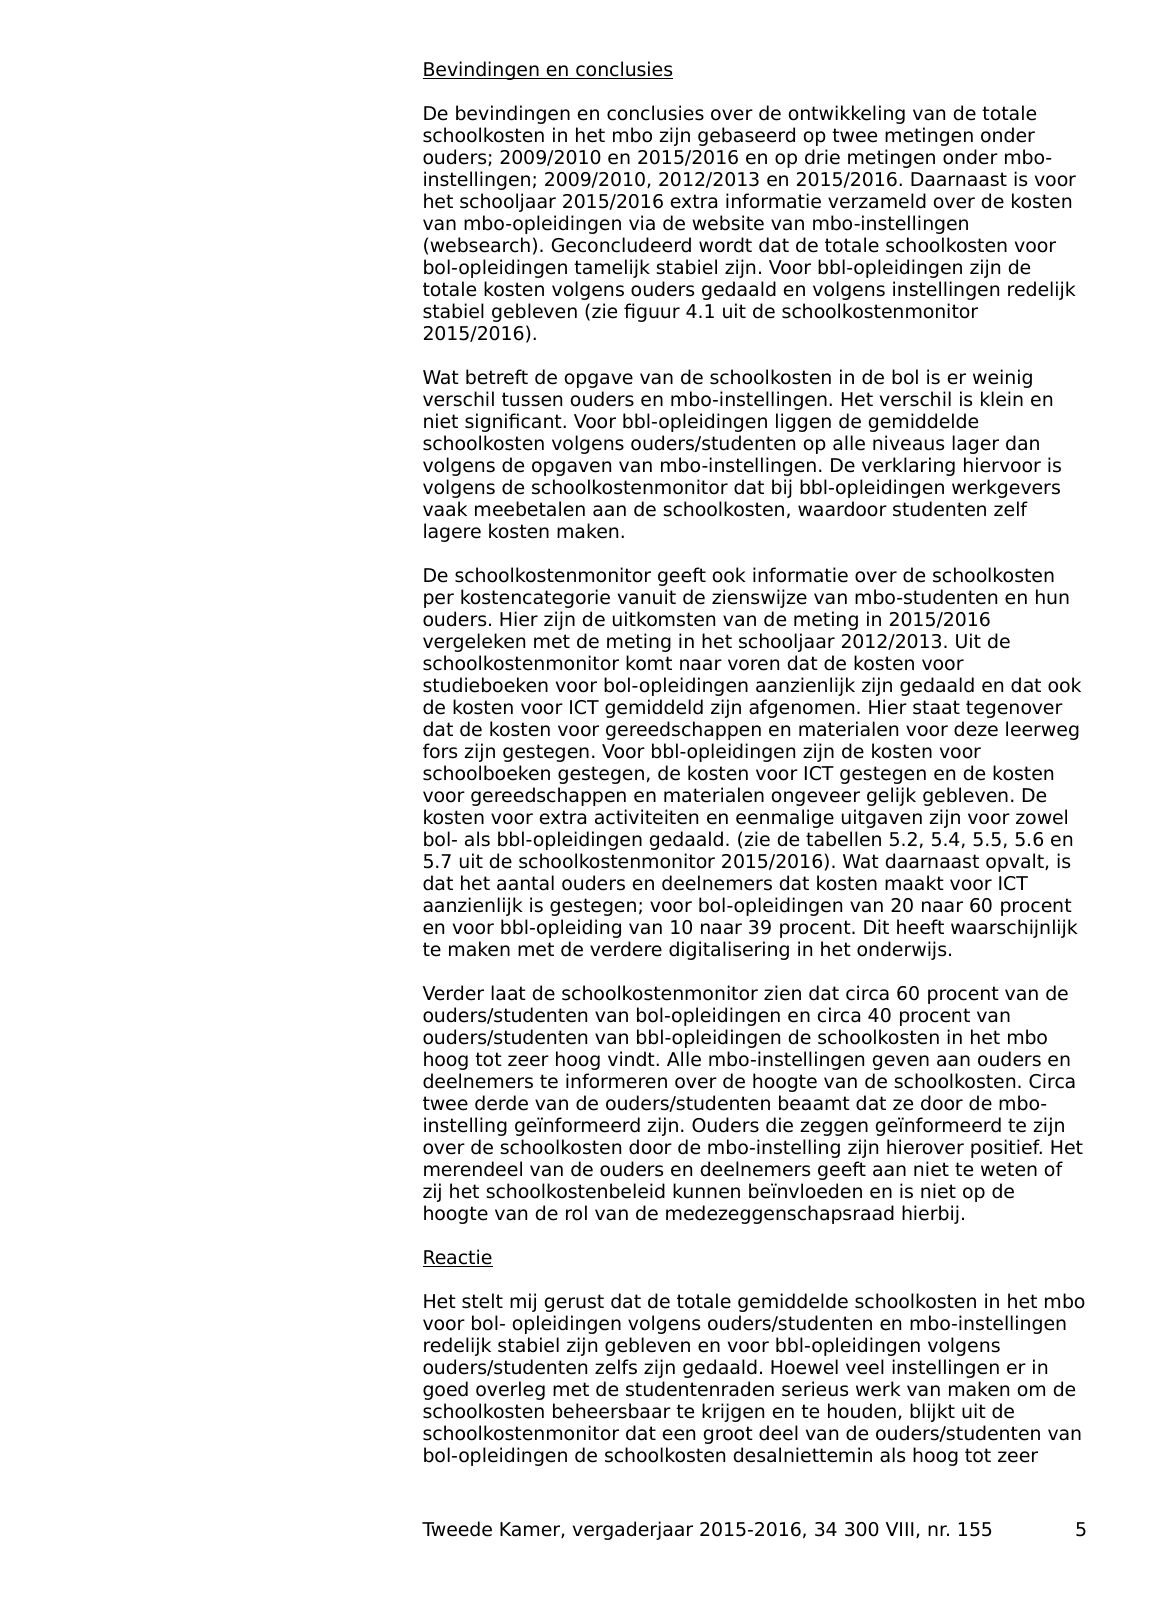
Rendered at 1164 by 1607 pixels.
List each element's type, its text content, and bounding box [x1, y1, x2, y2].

text Het stelt mij gerust dat de totale gemiddelde schoolkosten in het mbo voor bol- opleidingen volgens ouders/studenten en mbo-instellingen redelijk stabiel zijn gebleven en voor bbl-opleidingen volgens ouders/studenten zelfs zijn gedaald. Hoewel veel instellingen er in goed overleg met de studentenraden serieus werk van maken om de schoolkosten beheersbaar te krijgen en te houden, blijkt uit de schoolkostenmonitor dat een groot deel van de ouders/studenten van bol-opleidingen de schoolkosten desalniettemin als hoog tot zeer [422, 1291, 1087, 1467]
subtitle Bevindingen en conclusies [422, 59, 1087, 81]
text De bevindingen en conclusies over de ontwikkeling van de totale schoolkosten in het mbo zijn gebaseerd op twee metingen onder ouders; 2009/2010 en 2015/2016 en op drie metingen onder mbo-instellingen; 2009/2010, 2012/2013 en 2015/2016. Daarnaast is voor het schooljaar 2015/2016 extra informatie verzameld over de kosten van mbo-opleidingen via de website van mbo-instellingen (websearch). Geconcludeerd wordt dat de totale schoolkosten voor bol-opleidingen tamelijk stabiel zijn. Voor bbl-opleidingen zijn de totale kosten volgens ouders gedaald en volgens instellingen redelijk stabiel gebleven (zie figuur 4.1 uit de schoolkostenmonitor 2015/2016). [422, 103, 1087, 345]
text Wat betreft de opgave van de schoolkosten in de bol is er weinig verschil tussen ouders en mbo-instellingen. Het verschil is klein en niet significant. Voor bbl-opleidingen liggen de gemiddelde schoolkosten volgens ouders/studenten op alle niveaus lager dan volgens de opgaven van mbo-instellingen. De verklaring hiervoor is volgens de schoolkostenmonitor dat bij bbl-opleidingen werkgevers vaak meebetalen aan de schoolkosten, waardoor studenten zelf lagere kosten maken. [422, 367, 1087, 543]
subtitle Reactie [422, 1247, 1087, 1269]
text De schoolkostenmonitor geeft ook informatie over de schoolkosten per kostencategorie vanuit de zienswijze van mbo-studenten en hun ouders. Hier zijn de uitkomsten van de meting in 2015/2016 vergeleken met de meting in het schooljaar 2012/2013. Uit de schoolkostenmonitor komt naar voren dat de kosten voor studieboeken voor bol-opleidingen aanzienlijk zijn gedaald en dat ook de kosten voor ICT gemiddeld zijn afgenomen. Hier staat tegenover dat de kosten voor gereedschappen en materialen voor deze leerweg fors zijn gestegen. Voor bbl-opleidingen zijn de kosten voor schoolboeken gestegen, de kosten voor ICT gestegen en de kosten voor gereedschappen en materialen ongeveer gelijk gebleven. De kosten voor extra activiteiten en eenmalige uitgaven zijn voor zowel bol- als bbl-opleidingen gedaald. (zie de tabellen 5.2, 5.4, 5.5, 5.6 en 5.7 uit de schoolkostenmonitor 2015/2016). Wat daarnaast opvalt, is dat het aantal ouders en deelnemers dat kosten maakt voor ICT aanzienlijk is gestegen; voor bol-opleidingen van 20 naar 60 procent en voor bbl-opleiding van 10 naar 39 procent. Dit heeft waarschijnlijk te maken met de verdere digitalisering in het onderwijs. [422, 565, 1087, 961]
text Verder laat de schoolkostenmonitor zien dat circa 60 procent van de ouders/studenten van bol-opleidingen en circa 40 procent van ouders/studenten van bbl-opleidingen de schoolkosten in het mbo hoog tot zeer hoog vindt. Alle mbo-instellingen geven aan ouders en deelnemers te informeren over de hoogte van de schoolkosten. Circa twee derde van de ouders/studenten beaamt dat ze door de mbo-instelling geïnformeerd zijn. Ouders die zeggen geïnformeerd te zijn over de schoolkosten door de mbo-instelling zijn hierover positief. Het merendeel van de ouders en deelnemers geeft aan niet te weten of zij het schoolkostenbeleid kunnen beïnvloeden en is niet op de hoogte van de rol van de medezeggenschapsraad hierbij. [422, 983, 1087, 1225]
